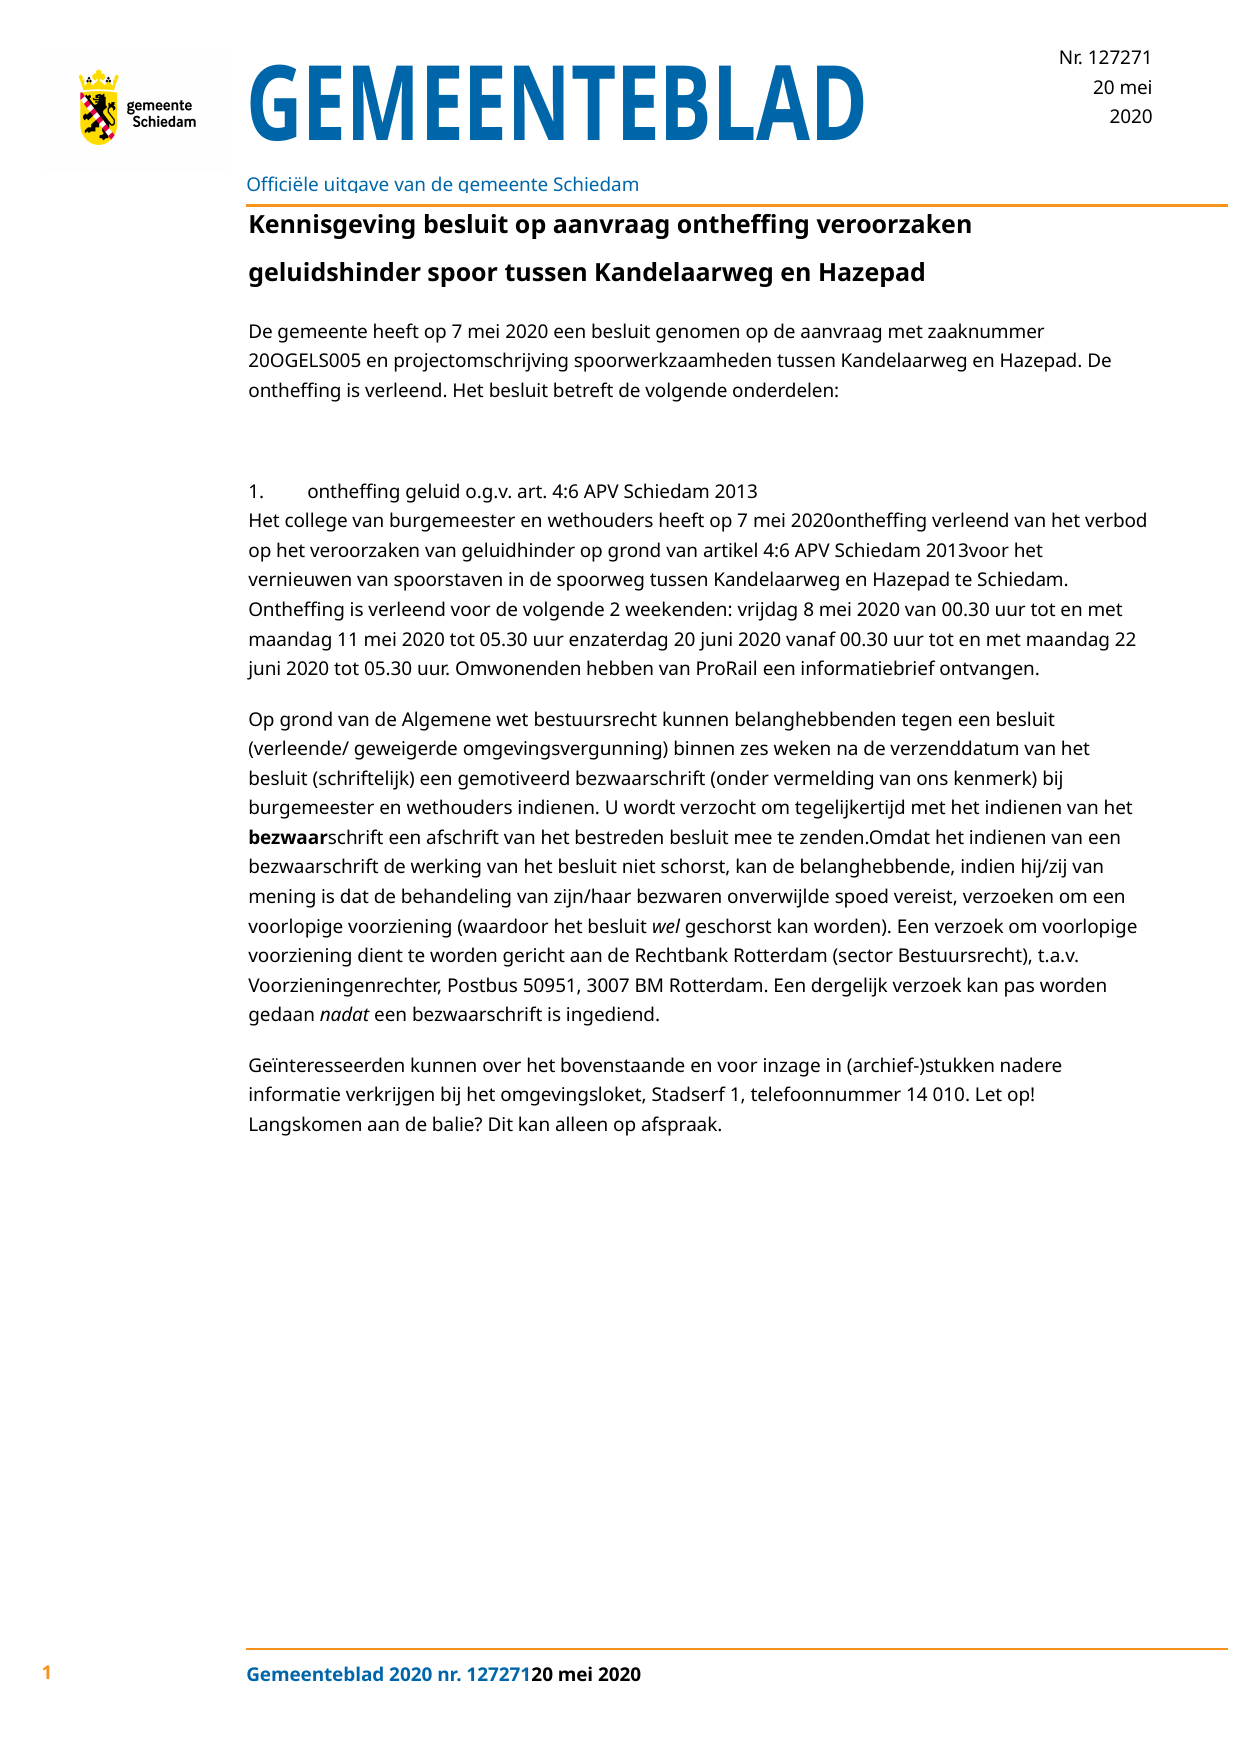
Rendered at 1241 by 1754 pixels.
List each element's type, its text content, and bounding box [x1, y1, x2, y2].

text De gemeente heeft op 7 mei 2020 een besluit genomen op de aanvraag met zaaknummer 20OGELS005 en projectomschrijving spoorwerkzaamheden tussen Kandelaarweg en Hazepad. De ontheffing is verleend. Het besluit betreft de volgende onderdelen: [248, 318, 1152, 403]
text Op grond van de Algemene wet bestuursrecht kunnen belanghebbenden tegen een besluit (verleende/ geweigerde omgevingsvergunning) binnen zes weken na de verzenddatum van het besluit (schriftelijk) een gemotiveerd bezwaarschrift (onder vermelding van ons kenmerk) bij burgemeester en wethouders indienen. U wordt verzocht om tegelijkertijd met het indienen van het bezwaarschrift een afschrift van het bestreden besluit mee te zenden.Omdat het indienen van een bezwaarschrift de werking van het besluit niet schorst, kan de belanghebbende, indien hij/zij van mening is dat de behandeling van zijn/haar bezwaren onverwijlde spoed vereist, verzoeken om een voorlopige voorziening (waardoor het besluit wel geschorst kan worden). Een verzoek om voorlopige voorziening dient te worden gericht aan de Rechtbank Rotterdam (sector Bestuursrecht), t.a.v. Voorzieningenrechter, Postbus 50951, 3007 BM Rotterdam. Een dergelijk verzoek kan pas worden gedaan nadat een bezwaarschrift is ingediend. [248, 706, 1152, 1027]
text Kennisgeving besluit op aanvraag ontheffing veroorzaken geluidshinder spoor tussen Kandelaarweg en Hazepad [248, 207, 1152, 288]
text Geïnteresseerden kunnen over het bovenstaande en voor inzage in (archief-)stukken nadere informatie verkrijgen bij het omgevingsloket, Stadserf 1, telefoonnummer 14 010. Let op! Langskomen aan de balie? Dit kan alleen op afspraak. [248, 1052, 1152, 1137]
text Het college van burgemeester en wethouders heeft op 7 mei 2020ontheffing verleend van het verbod op het veroorzaken van geluidhinder op grond van artikel 4:6 APV Schiedam 2013voor het vernieuwen van spoorstaven in de spoorweg tussen Kandelaarweg en Hazepad te Schiedam. Ontheffing is verleend voor de volgende 2 weekenden: vrijdag 8 mei 2020 van 00.30 uur tot en met maandag 11 mei 2020 tot 05.30 uur enzaterdag 20 juni 2020 vanaf 00.30 uur tot en met maandag 22 juni 2020 tot 05.30 uur. Omwonenden hebben van ProRail een informatiebrief ontvangen. [248, 507, 1152, 681]
list ontheffing geluid o.g.v. art. 4:6 APV Schiedam 2013 [248, 478, 1152, 504]
picture [41, 47, 231, 172]
